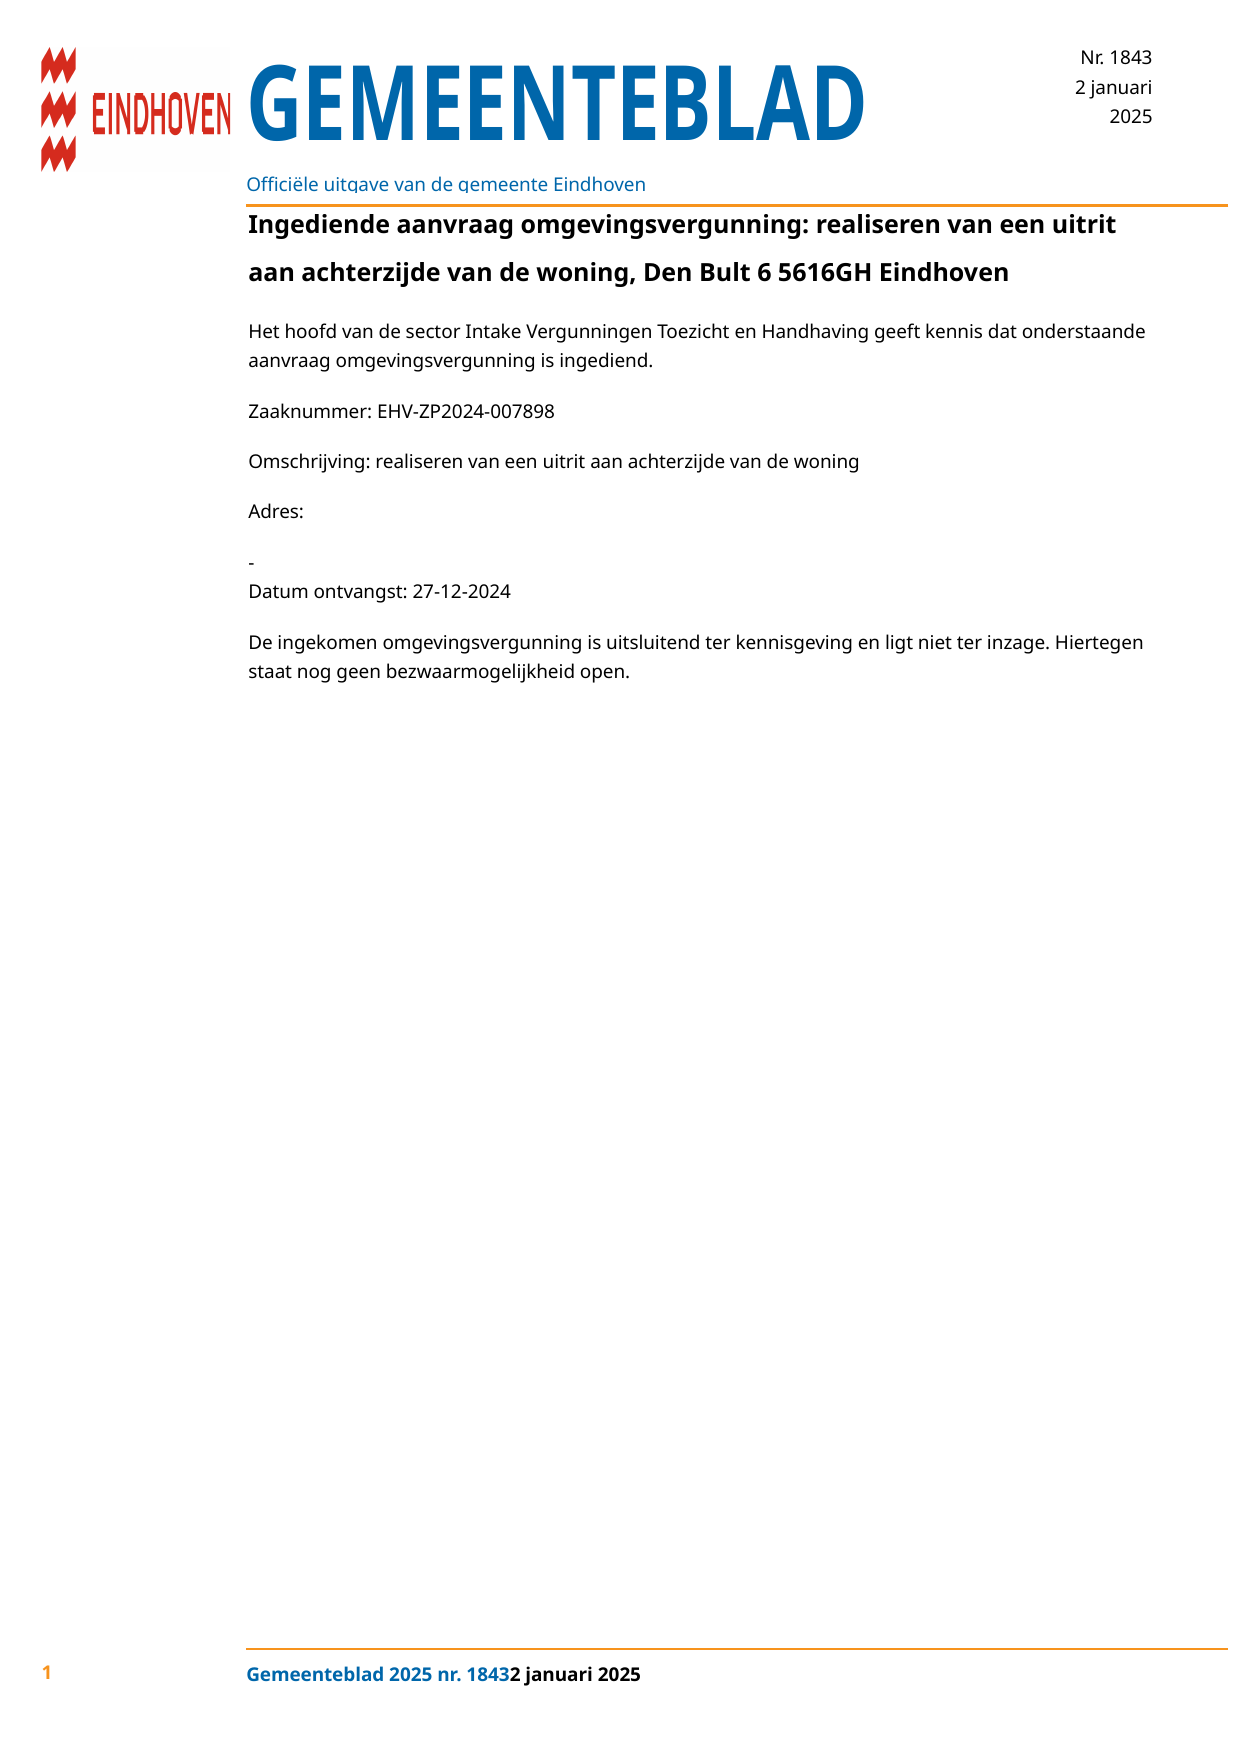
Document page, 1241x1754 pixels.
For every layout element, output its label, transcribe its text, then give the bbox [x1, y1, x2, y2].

text Het hoofd van de sector Intake Vergunningen Toezicht en Handhaving geeft kennis dat onderstaande aanvraag omgevingsvergunning is ingediend. [248, 318, 1152, 373]
text Zaaknummer: EHV-ZP2024-007898 [248, 398, 1152, 424]
text De ingekomen omgevingsvergunning is uitsluitend ter kennisgeving en ligt niet ter inzage. Hiertegen staat nog geen bezwaarmogelijkheid open. [248, 629, 1152, 684]
text Omschrijving: realiseren van een uitrit aan achterzijde van de woning [248, 448, 1152, 474]
text Datum ontvangst: 27-12-2024 [248, 579, 1152, 604]
text Adres: [248, 499, 1152, 524]
text Ingediende aanvraag omgevingsvergunning: realiseren van een uitrit aan achterzijde van de woning, Den Bult 6 5616GH Eindhoven [248, 207, 1152, 288]
picture [41, 47, 231, 172]
